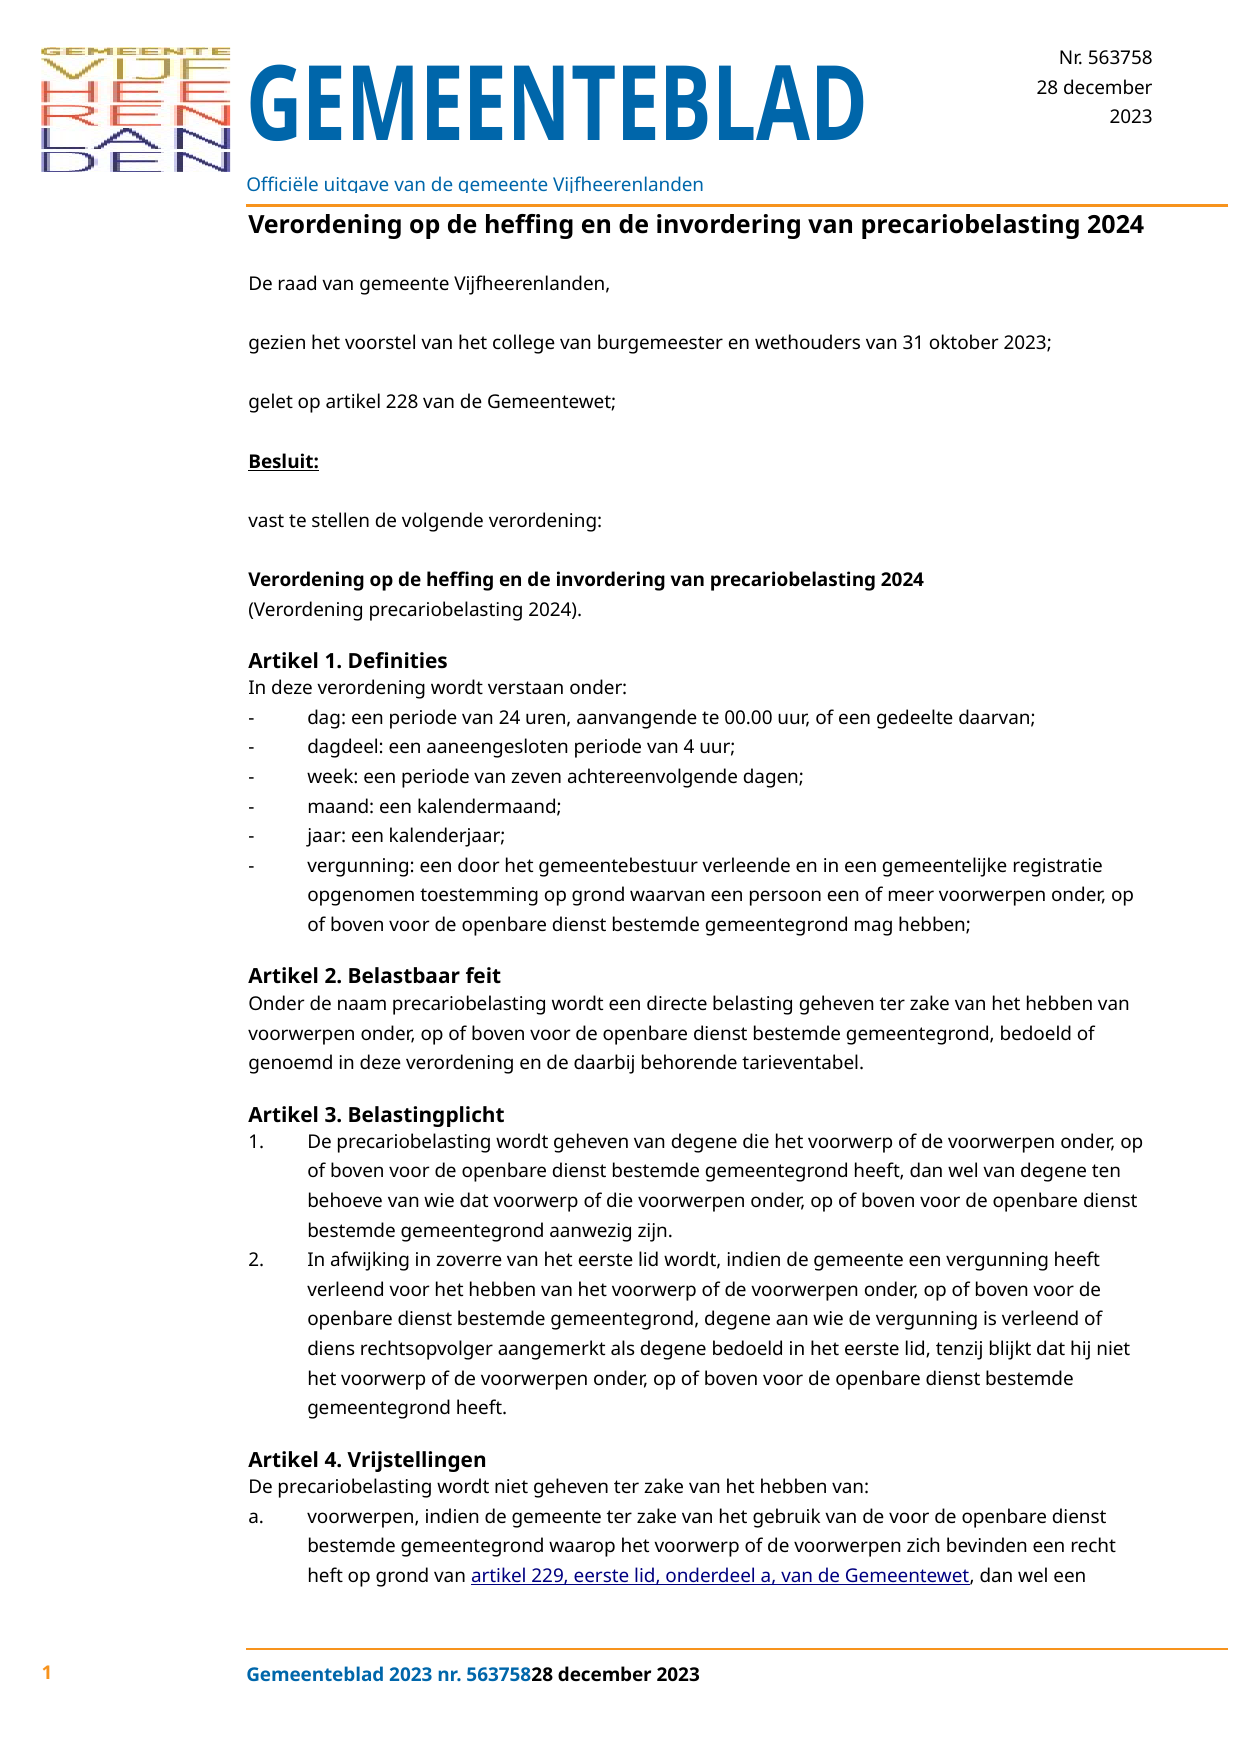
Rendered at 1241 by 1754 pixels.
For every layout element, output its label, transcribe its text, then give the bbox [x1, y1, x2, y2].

text De precariobelasting wordt niet geheven ter zake van het hebben van: [248, 1473, 1152, 1499]
list jaar: een kalenderjaar; [248, 822, 1152, 848]
list vergunning: een door het gemeentebestuur verleende en in een gemeentelijke registratie opgenomen toestemming op grond waarvan een persoon een of meer voorwerpen onder, op of boven voor de openbare dienst bestemde gemeentegrond mag hebben; [248, 852, 1152, 937]
text vast te stellen de volgende verordening: [248, 507, 1152, 533]
text Artikel 2. Belastbaar feit [248, 962, 1152, 990]
list In afwijking in zoverre van het eerste lid wordt, indien de gemeente een vergunning heeft verleend voor het hebben van het voorwerp of de voorwerpen onder, op of boven voor de openbare dienst bestemde gemeentegrond, degene aan wie de vergunning is verleend of diens rechtsopvolger aangemerkt als degene bedoeld in het eerste lid, tenzij blijkt dat hij niet het voorwerp of de voorwerpen onder, op of boven voor de openbare dienst bestemde gemeentegrond heeft. [248, 1246, 1152, 1420]
text Artikel 4. Vrijstellingen [248, 1445, 1152, 1473]
list week: een periode van zeven achtereenvolgende dagen; [248, 763, 1152, 789]
list dag: een periode van 24 uren, aanvangende te 00.00 uur, of een gedeelte daarvan; [248, 704, 1152, 730]
picture [41, 47, 231, 172]
list maand: een kalendermaand; [248, 793, 1152, 819]
list De precariobelasting wordt geheven van degene die het voorwerp of de voorwerpen onder, op of boven voor de openbare dienst bestemde gemeentegrond heeft, dan wel van degene ten behoeve van wie dat voorwerp of die voorwerpen onder, op of boven voor de openbare dienst bestemde gemeentegrond aanwezig zijn. [248, 1128, 1152, 1243]
text Onder de naam precariobelasting wordt een directe belasting geheven ter zake van het hebben van voorwerpen onder, op of boven voor de openbare dienst bestemde gemeentegrond, bedoeld of genoemd in deze verordening en de daarbij behorende tarieventabel. [248, 990, 1152, 1075]
text Verordening op de heffing en de invordering van precariobelasting 2024 [248, 566, 1152, 592]
text gelet op artikel 228 van de Gemeentewet; [248, 389, 1152, 414]
text (Verordening precariobelasting 2024). [248, 596, 1152, 621]
text Artikel 3. Belastingplicht [248, 1100, 1152, 1128]
list dagdeel: een aaneengesloten periode van 4 uur; [248, 734, 1152, 759]
text Artikel 1. Definities [248, 646, 1152, 674]
text Besluit: [248, 448, 1152, 473]
text De raad van gemeente Vijfheerenlanden, [248, 270, 1152, 296]
text gezien het voorstel van het college van burgemeester en wethouders van 31 oktober 2023; [248, 329, 1152, 355]
text Verordening op de heffing en de invordering van precariobelasting 2024 [248, 207, 1152, 241]
list voorwerpen, indien de gemeente ter zake van het gebruik van de voor de openbare dienst bestemde gemeentegrond waarop het voorwerp of de voorwerpen zich bevinden een recht heft op grond van artikel 229, eerste lid, onderdeel a, van de Gemeentewet, dan wel een [248, 1503, 1152, 1588]
text In deze verordening wordt verstaan onder: [248, 674, 1152, 700]
